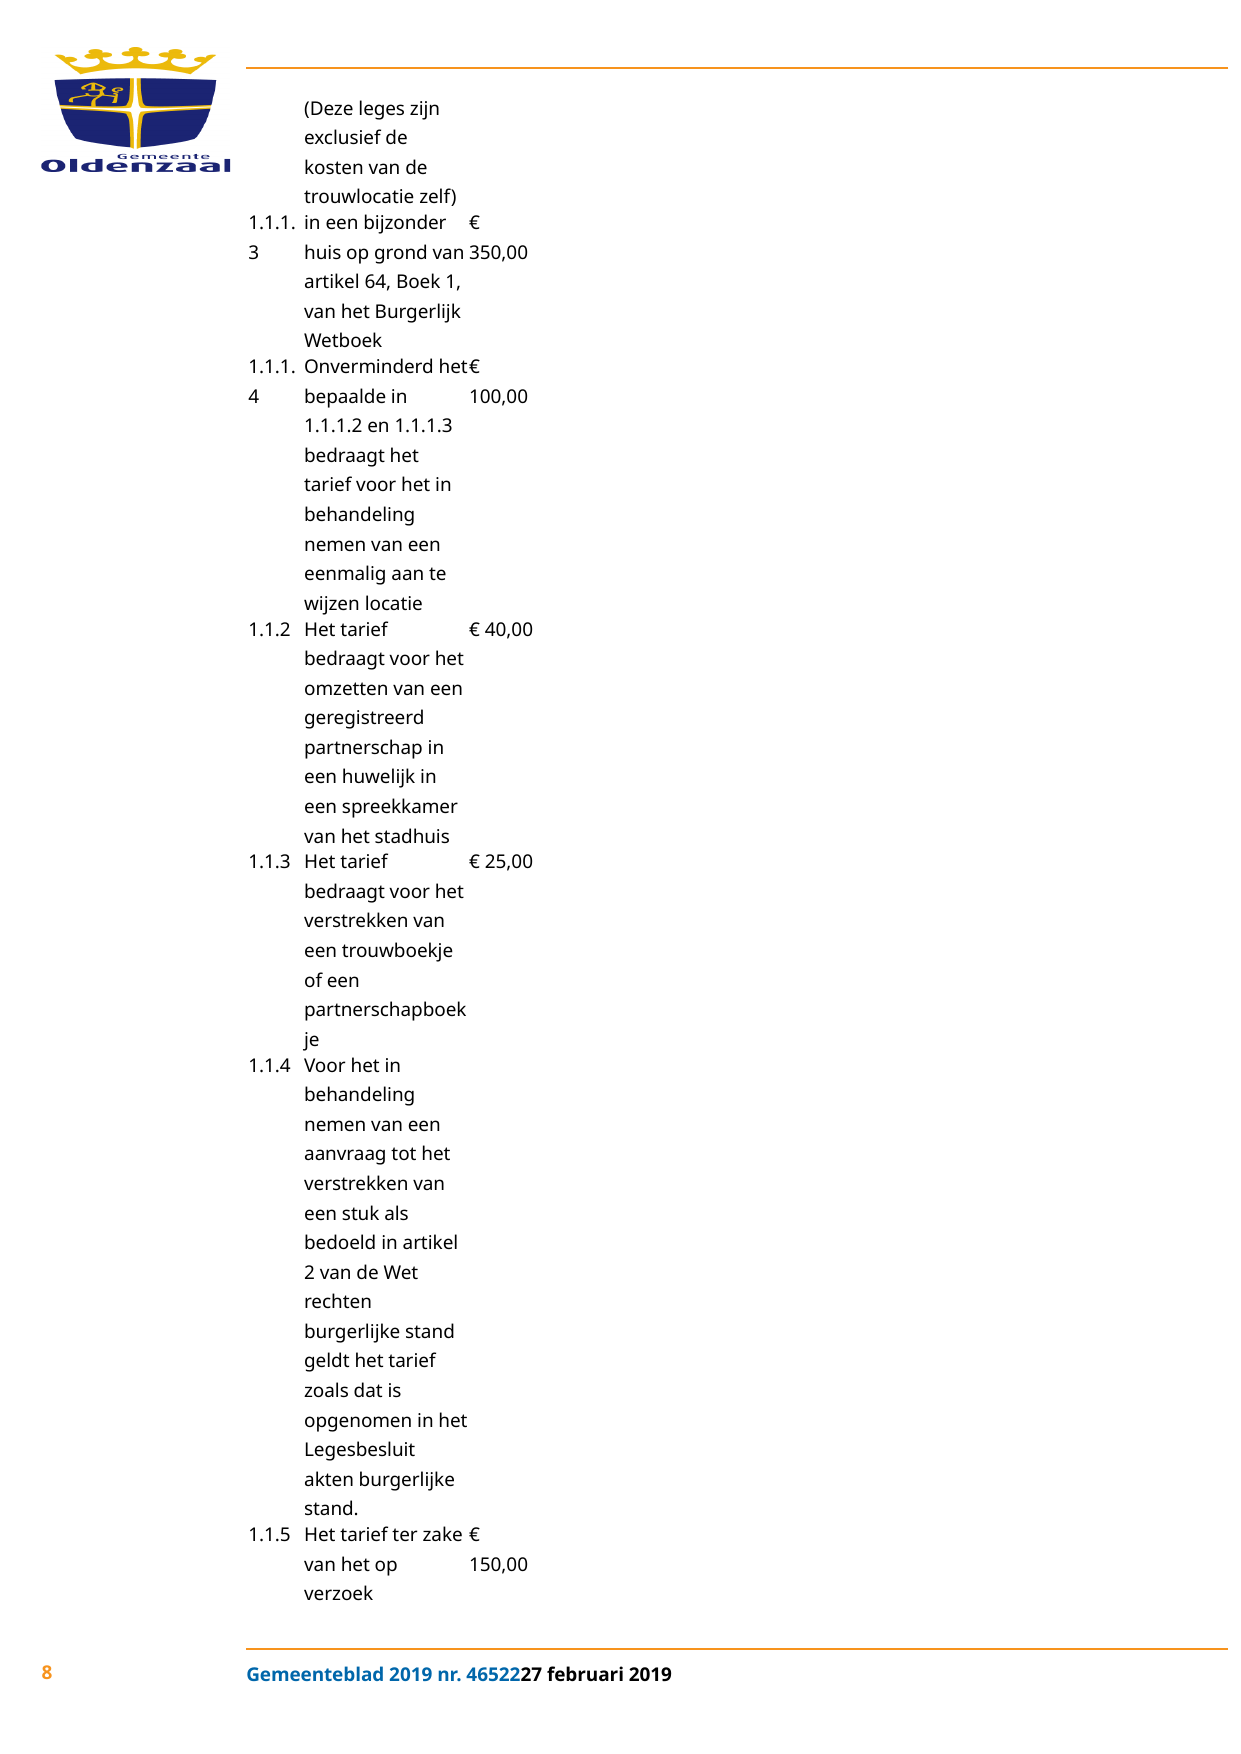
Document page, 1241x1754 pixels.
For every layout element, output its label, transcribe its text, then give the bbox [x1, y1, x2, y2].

table_cell [705, 1052, 760, 1521]
table_cell [760, 616, 816, 848]
table_cell € 100,00 [469, 353, 537, 616]
table_cell [537, 95, 593, 209]
table_cell [649, 95, 704, 209]
table_cell [593, 353, 649, 616]
table_cell € 150,00 [469, 1521, 537, 1606]
table_cell € 350,00 [469, 209, 537, 353]
picture [41, 47, 231, 172]
table_cell [469, 1052, 537, 1521]
table_cell [760, 849, 816, 1052]
table_cell Het tarief bedraagt voor het omzetten van een geregistreerd partnerschap in een huwelijk in een spreekkamer van het stadhuis [304, 616, 469, 848]
table_cell 1.1.1.3 [248, 209, 304, 353]
table_cell € 25,00 [469, 849, 537, 1052]
table_cell Voor het in behandeling nemen van een aanvraag tot het verstrekken van een stuk als bedoeld in artikel 2 van de Wet rechten burgerlijke stand geldt het tarief zoals dat is opgenomen in het Legesbesluit akten burgerlijke stand. [304, 1052, 469, 1521]
table_cell [469, 95, 537, 209]
table_cell [537, 616, 593, 848]
table_cell [537, 849, 593, 1052]
table_cell [649, 209, 704, 353]
table_cell [705, 353, 760, 616]
table_cell [760, 95, 816, 209]
table_cell [760, 1521, 816, 1606]
table_cell [593, 849, 649, 1052]
table_cell [537, 1052, 593, 1521]
table_cell [705, 849, 760, 1052]
table_cell 1.1.3 [248, 849, 304, 1052]
table_cell [760, 1052, 816, 1521]
table_cell 1.1.2 [248, 616, 304, 848]
table_cell [593, 1052, 649, 1521]
table_cell Onverminderd het bepaalde in 1.1.1.2 en 1.1.1.3 bedraagt het tarief voor het in behandeling nemen van een eenmalig aan te wijzen locatie [304, 353, 469, 616]
table_cell in een bijzonder huis op grond van artikel 64, Boek 1, van het Burgerlijk Wetboek [304, 209, 469, 353]
table_cell [593, 1521, 649, 1606]
table_cell [649, 353, 704, 616]
table_cell [760, 209, 816, 353]
table_cell [593, 95, 649, 209]
table_cell [537, 209, 593, 353]
table_cell [649, 849, 704, 1052]
table_cell € 40,00 [469, 616, 537, 848]
table_cell [649, 1052, 704, 1521]
table_cell [537, 1521, 593, 1606]
table_cell [705, 95, 760, 209]
table_cell [760, 353, 816, 616]
table_cell [705, 209, 760, 353]
table_cell [248, 95, 304, 209]
table_cell 1.1.1.4 [248, 353, 304, 616]
table_cell [705, 616, 760, 848]
table_cell [537, 353, 593, 616]
table_cell 1.1.4 [248, 1052, 304, 1521]
table_cell Het tarief bedraagt voor het verstrekken van een trouwboekje of een partnerschapboekje [304, 849, 469, 1052]
table_cell [705, 1521, 760, 1606]
table_cell [593, 209, 649, 353]
table_cell 1.1.5 [248, 1521, 304, 1606]
table_cell [649, 1521, 704, 1606]
table_cell [649, 616, 704, 848]
table_cell Het tarief ter zake van het op verzoek [304, 1521, 469, 1606]
table_cell [593, 616, 649, 848]
table_cell (Deze leges zijn exclusief de kosten van de trouwlocatie zelf) [304, 95, 469, 209]
